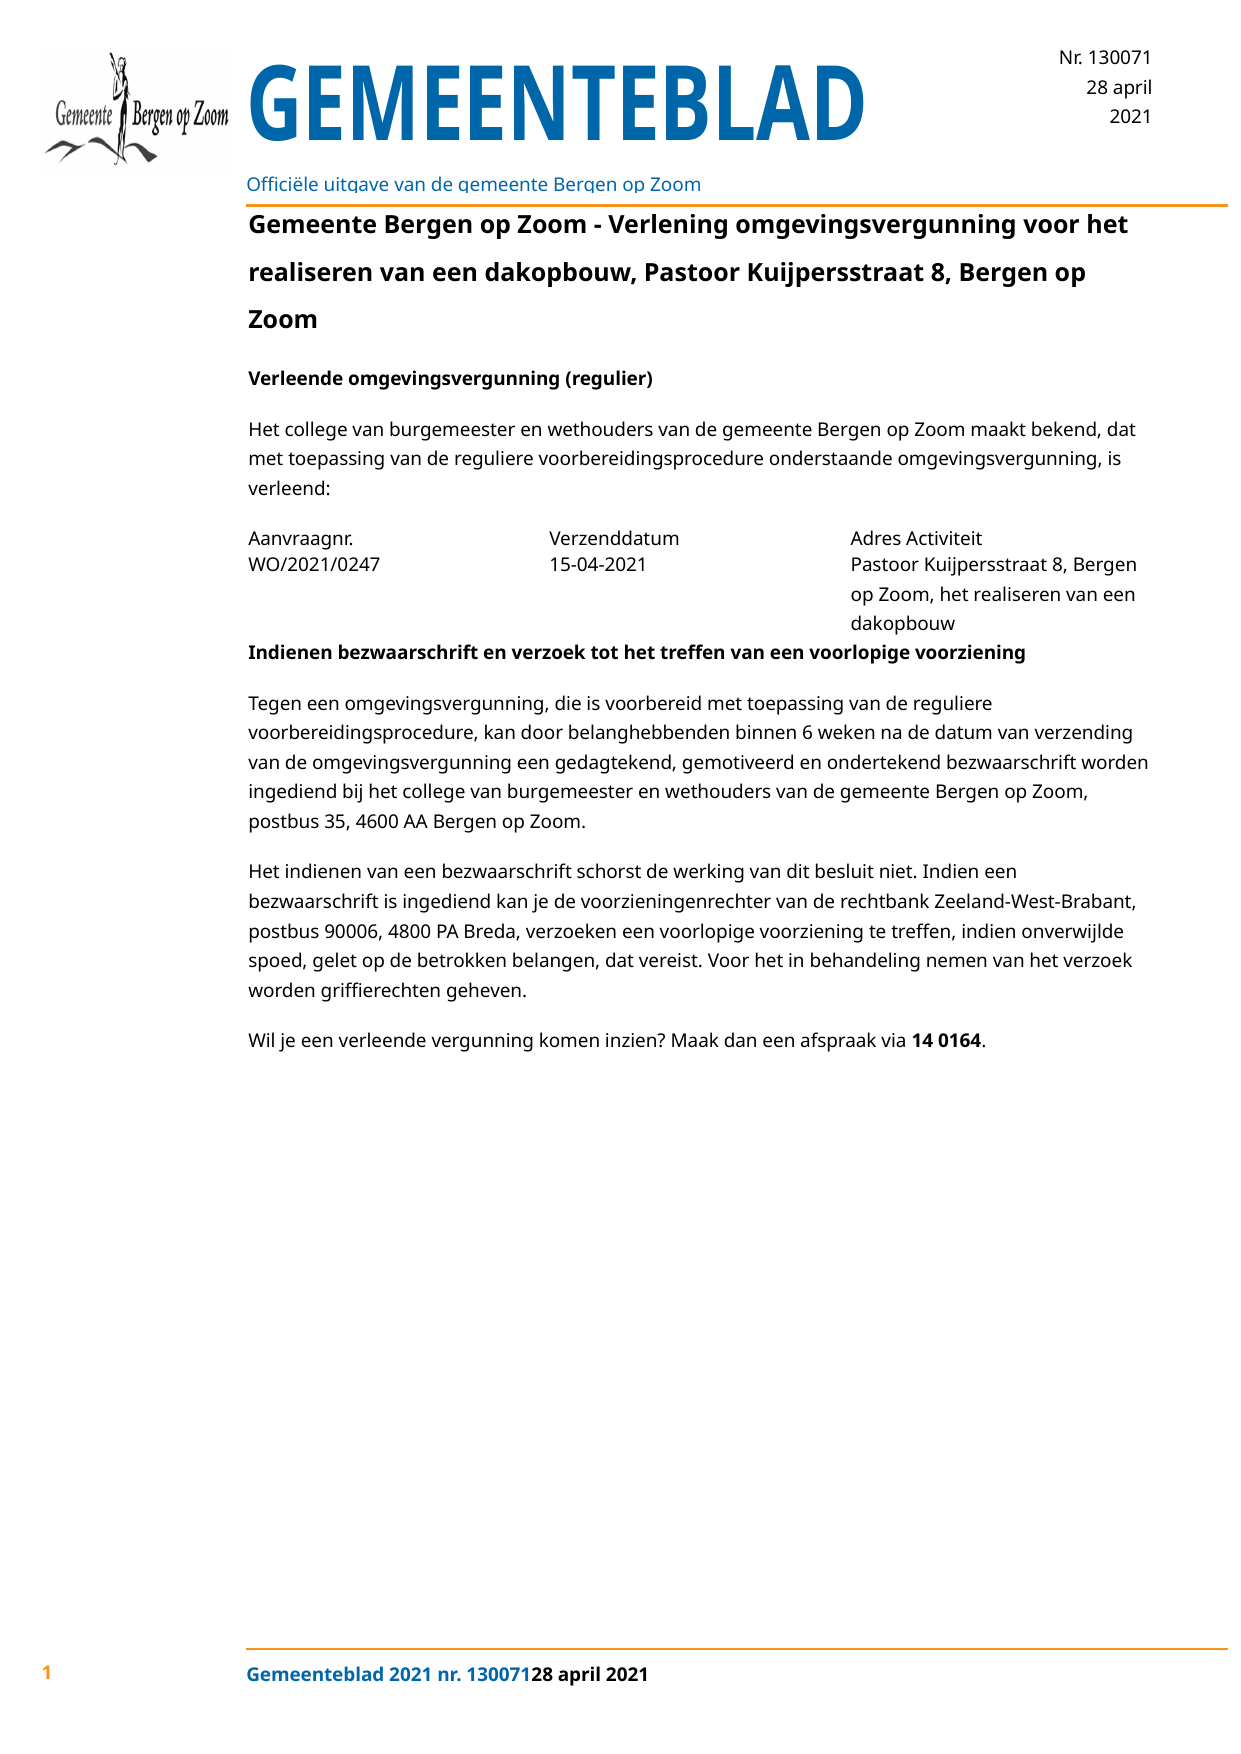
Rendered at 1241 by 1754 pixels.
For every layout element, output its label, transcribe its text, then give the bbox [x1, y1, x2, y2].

text Het indienen van een bezwaarschrift schorst de werking van dit besluit niet. Indien een bezwaarschrift is ingediend kan je de voorzieningenrechter van de rechtbank Zeeland-West-Brabant, postbus 90006, 4800 PA Breda, verzoeken een voorlopige voorziening te treffen, indien onverwijlde spoed, gelet op de betrokken belangen, dat vereist. Voor het in behandeling nemen van het verzoek worden griffierechten geheven. [248, 859, 1152, 1003]
text Tegen een omgevingsvergunning, die is voorbereid met toepassing van de reguliere voorbereidingsprocedure, kan door belanghebbenden binnen 6 weken na de datum van verzending van de omgevingsvergunning een gedagtekend, gemotiveerd en ondertekend bezwaarschrift worden ingediend bij het college van burgemeester en wethouders van de gemeente Bergen op Zoom, postbus 35, 4600 AA Bergen op Zoom. [248, 690, 1152, 834]
table_cell 15-04-2021 [549, 551, 850, 636]
text Wil je een verleende vergunning komen inzien? Maak dan een afspraak via 14 0164. [248, 1027, 1152, 1053]
text Het college van burgemeester en wethouders van de gemeente Bergen op Zoom maakt bekend, dat met toepassing van de reguliere voorbereidingsprocedure onderstaande omgevingsvergunning, is verleend: [248, 416, 1152, 501]
table_cell WO/2021/0247 [248, 551, 549, 636]
table_header Aanvraagnr. [248, 526, 549, 551]
text Gemeente Bergen op Zoom - Verlening omgevingsvergunning voor het realiseren van een dakopbouw, Pastoor Kuijpersstraat 8, Bergen op Zoom [248, 207, 1152, 336]
picture [41, 47, 231, 172]
text Indienen bezwaarschrift en verzoek tot het treffen van een voorlopige voorziening [248, 639, 1152, 665]
table_header Adres Activiteit [850, 526, 1152, 551]
table_cell Pastoor Kuijpersstraat 8, Bergen op Zoom, het realiseren van een dakopbouw [850, 551, 1152, 636]
table_header Verzenddatum [549, 526, 850, 551]
text Verleende omgevingsvergunning (regulier) [248, 366, 1152, 391]
